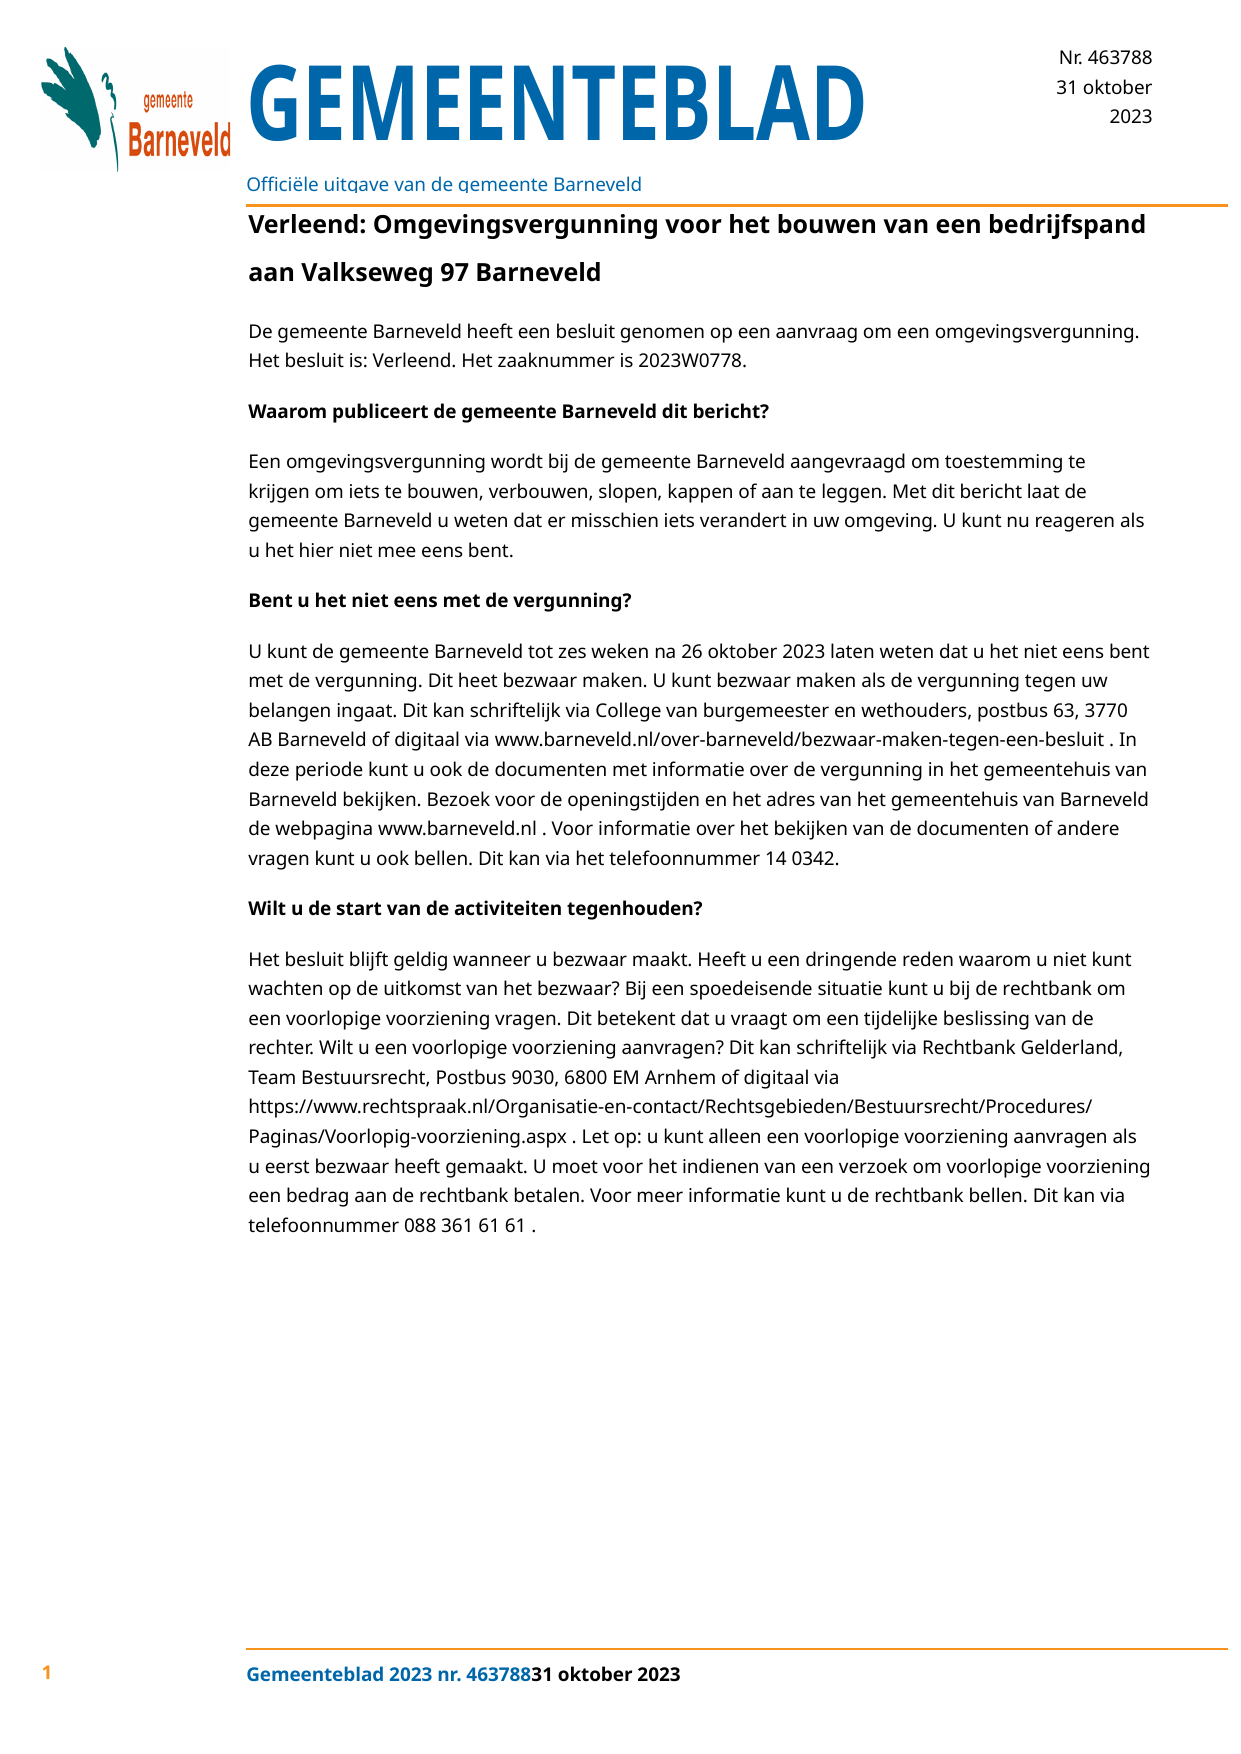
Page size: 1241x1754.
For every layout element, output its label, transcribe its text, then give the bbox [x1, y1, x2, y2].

text Verleend: Omgevingsvergunning voor het bouwen van een bedrijfspand aan Valkseweg 97 Barneveld [248, 207, 1152, 288]
text Een omgevingsvergunning wordt bij de gemeente Barneveld aangevraagd om toestemming te krijgen om iets te bouwen, verbouwen, slopen, kappen of aan te leggen. Met dit bericht laat de gemeente Barneveld u weten dat er misschien iets verandert in uw omgeving. U kunt nu reageren als u het hier niet mee eens bent. [248, 448, 1152, 563]
text Bent u het niet eens met de vergunning? [248, 587, 1152, 613]
text Wilt u de start van de activiteiten tegenhouden? [248, 895, 1152, 921]
picture [41, 47, 231, 172]
text U kunt de gemeente Barneveld tot zes weken na 26 oktober 2023 laten weten dat u het niet eens bent met de vergunning. Dit heet bezwaar maken. U kunt bezwaar maken als de vergunning tegen uw belangen ingaat. Dit kan schriftelijk via College van burgemeester en wethouders, postbus 63, 3770 AB Barneveld of digitaal via www.barneveld.nl/over-barneveld/bezwaar-maken-tegen-een-besluit . In deze periode kunt u ook de documenten met informatie over de vergunning in het gemeentehuis van Barneveld bekijken. Bezoek voor de openingstijden en het adres van het gemeentehuis van Barneveld de webpagina www.barneveld.nl . Voor informatie over het bekijken van de documenten of andere vragen kunt u ook bellen. Dit kan via het telefoonnummer 14 0342. [248, 638, 1152, 871]
text Het besluit blijft geldig wanneer u bezwaar maakt. Heeft u een dringende reden waarom u niet kunt wachten op de uitkomst van het bezwaar? Bij een spoedeisende situatie kunt u bij de rechtbank om een voorlopige voorziening vragen. Dit betekent dat u vraagt om een tijdelijke beslissing van de rechter. Wilt u een voorlopige voorziening aanvragen? Dit kan schriftelijk via Rechtbank Gelderland, Team Bestuursrecht, Postbus 9030, 6800 EM Arnhem of digitaal via https://www.rechtspraak.nl/Organisatie-en-contact/Rechtsgebieden/Bestuursrecht/Procedures/Paginas/Voorlopig-voorziening.aspx . Let op: u kunt alleen een voorlopige voorziening aanvragen als u eerst bezwaar heeft gemaakt. U moet voor het indienen van een verzoek om voorlopige voorziening een bedrag aan de rechtbank betalen. Voor meer informatie kunt u de rechtbank bellen. Dit kan via telefoonnummer 088 361 61 61 . [248, 946, 1152, 1238]
text Waarom publiceert de gemeente Barneveld dit bericht? [248, 398, 1152, 424]
text De gemeente Barneveld heeft een besluit genomen op een aanvraag om een omgevingsvergunning. Het besluit is: Verleend. Het zaaknummer is 2023W0778. [248, 318, 1152, 373]
